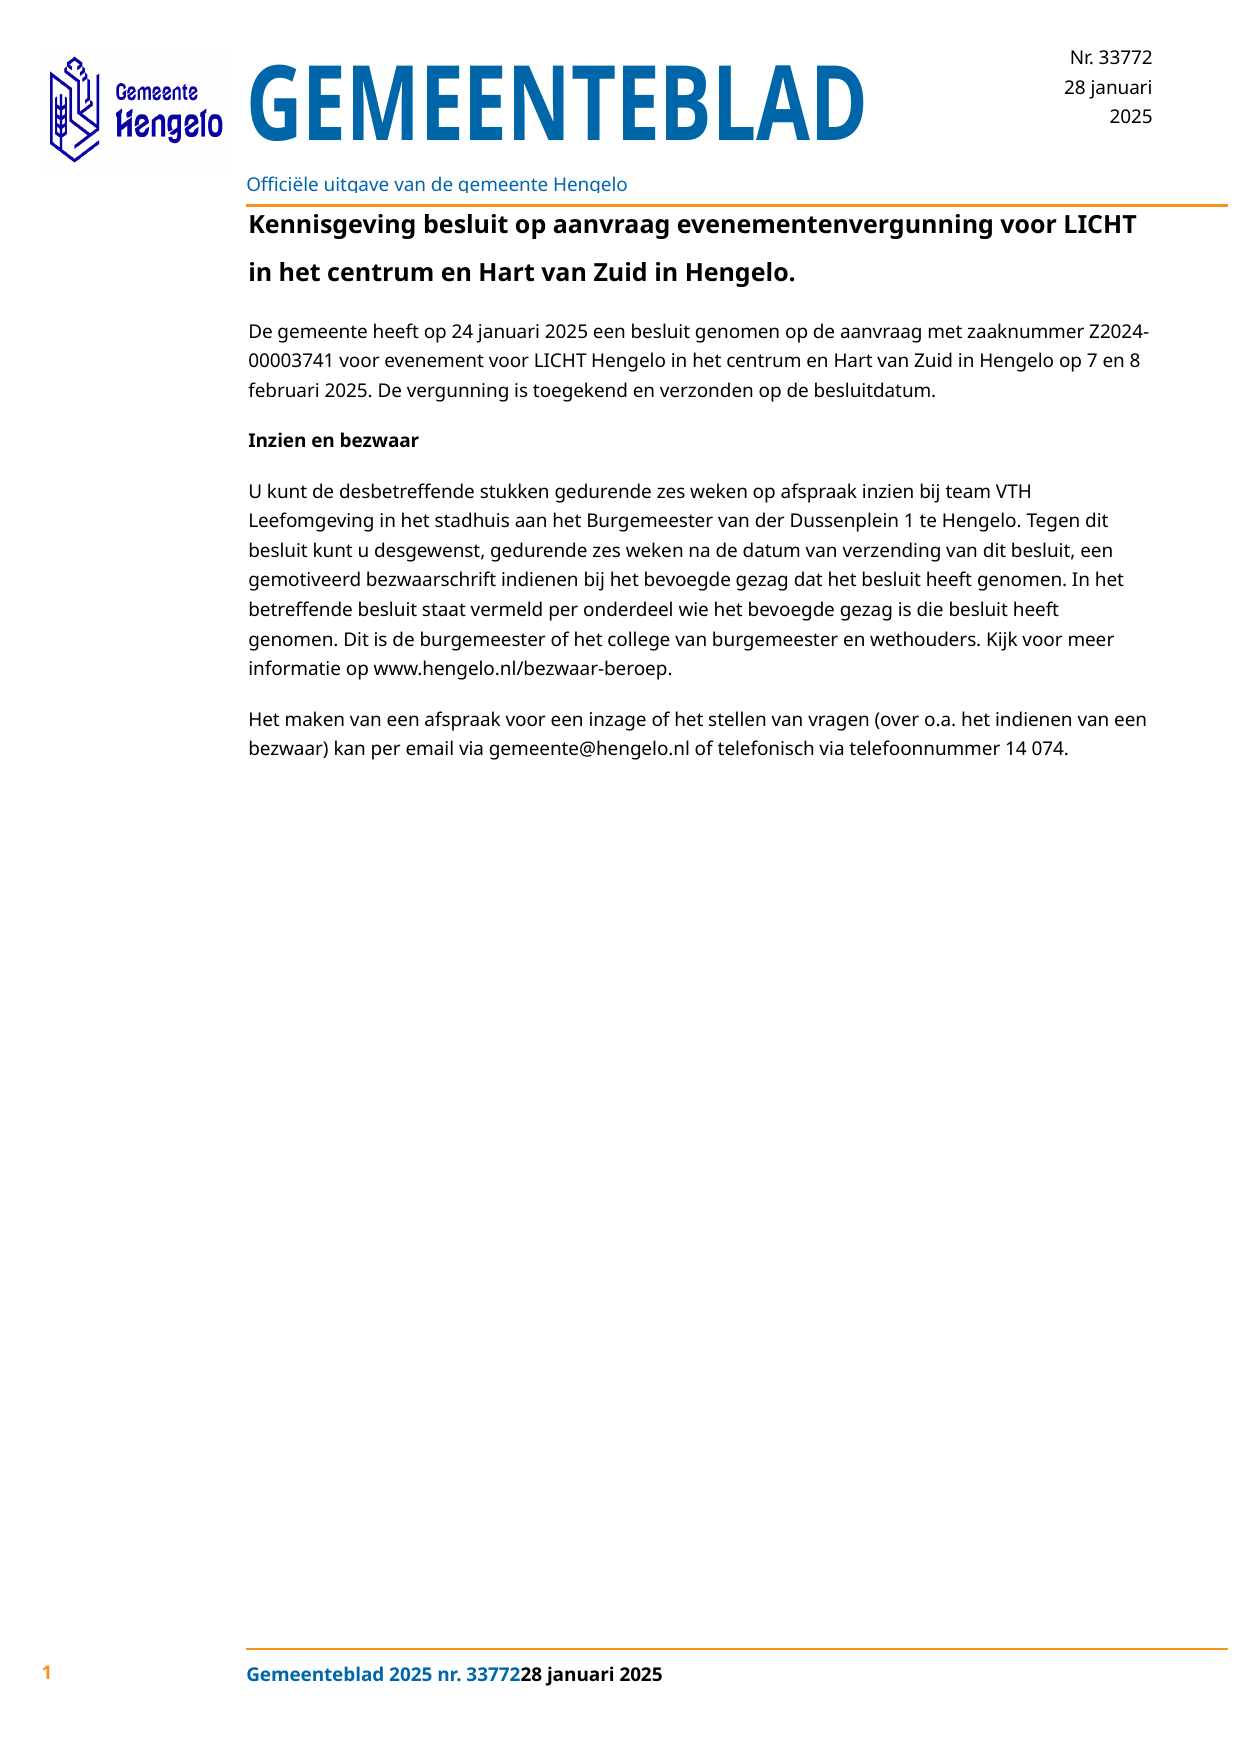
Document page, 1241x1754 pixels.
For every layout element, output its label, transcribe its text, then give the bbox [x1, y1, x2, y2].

text Kennisgeving besluit op aanvraag evenementenvergunning voor LICHT in het centrum en Hart van Zuid in Hengelo. [248, 207, 1152, 288]
text Inzien en bezwaar [248, 427, 1152, 453]
text Het maken van een afspraak voor een inzage of het stellen van vragen (over o.a. het indienen van een bezwaar) kan per email via gemeente@hengelo.nl of telefonisch via telefoonnummer 14 074. [248, 706, 1152, 761]
picture [41, 47, 231, 172]
text U kunt de desbetreffende stukken gedurende zes weken op afspraak inzien bij team VTH Leefomgeving in het stadhuis aan het Burgemeester van der Dussenplein 1 te Hengelo. Tegen dit besluit kunt u desgewenst, gedurende zes weken na de datum van verzending van dit besluit, een gemotiveerd bezwaarschrift indienen bij het bevoegde gezag dat het besluit heeft genomen. In het betreffende besluit staat vermeld per onderdeel wie het bevoegde gezag is die besluit heeft genomen. Dit is de burgemeester of het college van burgemeester en wethouders. Kijk voor meer informatie op www.hengelo.nl/bezwaar-beroep. [248, 478, 1152, 681]
text De gemeente heeft op 24 januari 2025 een besluit genomen op de aanvraag met zaaknummer Z2024-00003741 voor evenement voor LICHT Hengelo in het centrum en Hart van Zuid in Hengelo op 7 en 8 februari 2025. De vergunning is toegekend en verzonden op de besluitdatum. [248, 318, 1152, 403]
